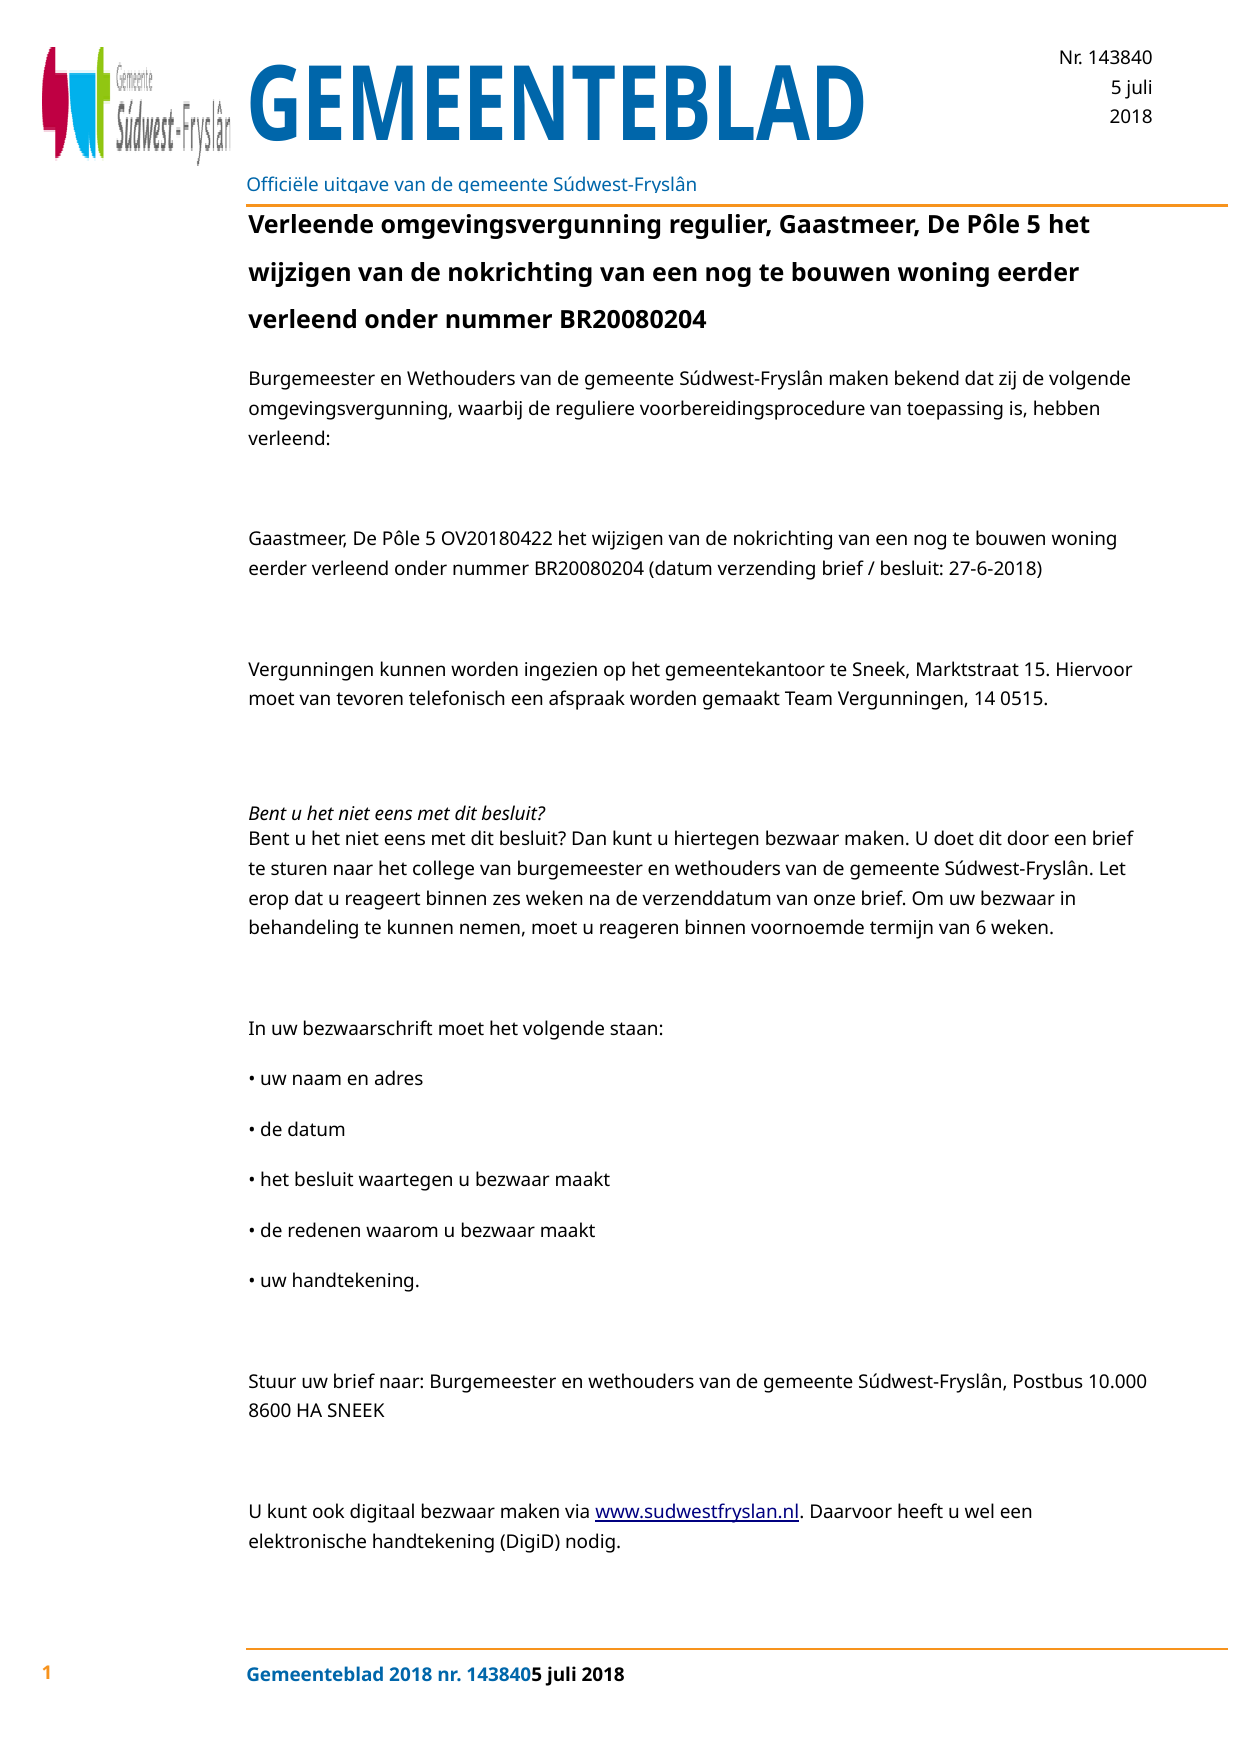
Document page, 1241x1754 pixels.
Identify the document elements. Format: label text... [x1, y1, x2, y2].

text • het besluit waartegen u bezwaar maakt [248, 1166, 1152, 1192]
text • de datum [248, 1116, 1152, 1142]
text Burgemeester en Wethouders van de gemeente Súdwest-Fryslân maken bekend dat zij de volgende omgevingsvergunning, waarbij de reguliere voorbereidingsprocedure van toepassing is, hebben verleend: [248, 366, 1152, 450]
text • uw handtekening. [248, 1267, 1152, 1293]
text Bent u het niet eens met dit besluit? Dan kunt u hiertegen bezwaar maken. U doet dit door een brief te sturen naar het college van burgemeester en wethouders van de gemeente Súdwest-Fryslân. Let erop dat u reageert binnen zes weken na de verzenddatum van onze brief. Om uw bezwaar in behandeling te kunnen nemen, moet u reageren binnen voornoemde termijn van 6 weken. [248, 826, 1152, 940]
text U kunt ook digitaal bezwaar maken via www.sudwestfryslan.nl. Daarvoor heeft u wel een elektronische handtekening (DigiD) nodig. [248, 1498, 1152, 1554]
text Verleende omgevingsvergunning regulier, Gaastmeer, De Pôle 5 het wijzigen van de nokrichting van een nog te bouwen woning eerder verleend onder nummer BR20080204 [248, 207, 1152, 336]
picture [41, 47, 231, 172]
text • uw naam en adres [248, 1066, 1152, 1091]
text Stuur uw brief naar: Burgemeester en wethouders van de gemeente Súdwest-Fryslân, Postbus 10.000 8600 HA SNEEK [248, 1368, 1152, 1423]
text In uw bezwaarschrift moet het volgende staan: [248, 1015, 1152, 1041]
text • de redenen waarom u bezwaar maakt [248, 1217, 1152, 1243]
text Gaastmeer, De Pôle 5 OV20180422 het wijzigen van de nokrichting van een nog te bouwen woning eerder verleend onder nummer BR20080204 (datum verzending brief / besluit: 27-6-2018) [248, 526, 1152, 581]
text Bent u het niet eens met dit besluit? [248, 800, 1152, 826]
text Vergunningen kunnen worden ingezien op het gemeentekantoor te Sneek, Marktstraat 15. Hiervoor moet van tevoren telefonisch een afspraak worden gemaakt Team Vergunningen, 14 0515. [248, 656, 1152, 711]
